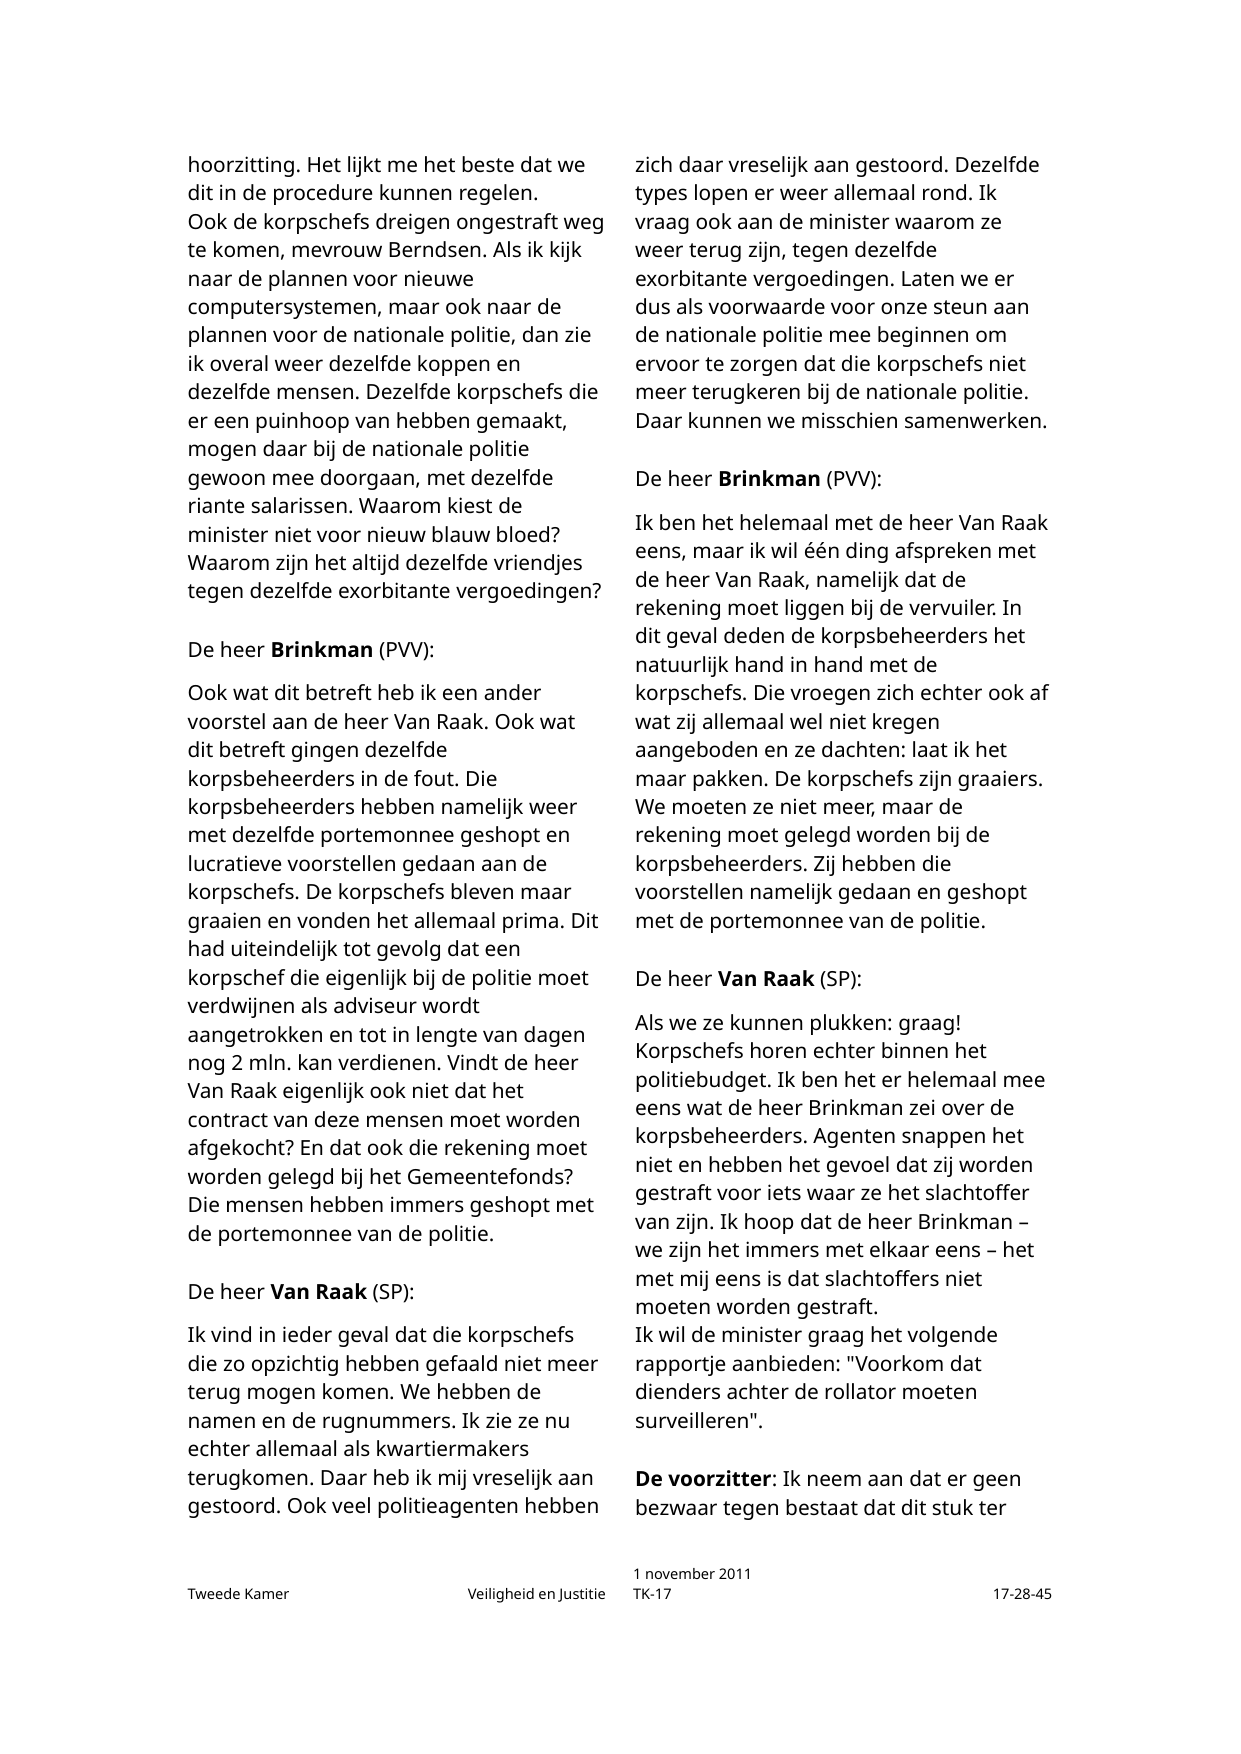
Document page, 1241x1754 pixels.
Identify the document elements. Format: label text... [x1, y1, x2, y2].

text De heer Van Raak (SP): [635, 964, 1053, 993]
text Ook wat dit betreft heb ik een ander voorstel aan de heer Van Raak. Ook wat dit betreft gingen dezelfde korpsbeheerders in de fout. Die korpsbeheerders hebben namelijk weer met dezelfde portemonnee geshopt en lucratieve voorstellen gedaan aan de korpschefs. De korpschefs bleven maar graaien en vonden het allemaal prima. Dit had uiteindelijk tot gevolg dat een korpschef die eigenlijk bij de politie moet verdwijnen als adviseur wordt aangetrokken en tot in lengte van dagen nog 2 mln. kan verdienen. Vindt de heer Van Raak eigenlijk ook niet dat het contract van deze mensen moet worden afgekocht? En dat ook die rekening moet worden gelegd bij het Gemeentefonds? Die mensen hebben immers geshopt met de portemonnee van de politie. [187, 678, 605, 1247]
text Als we ze kunnen plukken: graag! Korpschefs horen echter binnen het politiebudget. Ik ben het er helemaal mee eens wat de heer Brinkman zei over de korpsbeheerders. Agenten snappen het niet en hebben het gevoel dat zij worden gestraft voor iets waar ze het slachtoffer van zijn. Ik hoop dat de heer Brinkman – we zijn het immers met elkaar eens – het met mij eens is dat slachtoffers niet moeten worden gestraft. [635, 1008, 1053, 1321]
text zich daar vreselijk aan gestoord. Dezelfde types lopen er weer allemaal rond. Ik vraag ook aan de minister waarom ze weer terug zijn, tegen dezelfde exorbitante vergoedingen. Laten we er dus als voorwaarde voor onze steun aan de nationale politie mee beginnen om ervoor te zorgen dat die korpschefs niet meer terugkeren bij de nationale politie. Daar kunnen we misschien samenwerken. [635, 150, 1053, 434]
text Ik wil de minister graag het volgende rapportje aanbieden: "Voorkom dat dienders achter de rollator moeten surveilleren". [635, 1321, 1053, 1434]
text hoorzitting. Het lijkt me het beste dat we dit in de procedure kunnen regelen. [187, 150, 605, 207]
text De voorzitter: Ik neem aan dat er geen bezwaar tegen bestaat dat dit stuk ter [635, 1464, 1053, 1521]
text Ik vind in ieder geval dat die korpschefs die zo opzichtig hebben gefaald niet meer terug mogen komen. We hebben de namen en de rugnummers. Ik zie ze nu echter allemaal als kwartiermakers terugkomen. Daar heb ik mij vreselijk aan gestoord. Ook veel politieagenten hebben [187, 1321, 605, 1520]
text De heer Van Raak (SP): [187, 1277, 605, 1306]
text De heer Brinkman (PVV): [635, 464, 1053, 493]
text Ik ben het helemaal met de heer Van Raak eens, maar ik wil één ding afspreken met de heer Van Raak, namelijk dat de rekening moet liggen bij de vervuiler. In dit geval deden de korpsbeheerders het natuurlijk hand in hand met de korpschefs. Die vroegen zich echter ook af wat zij allemaal wel niet kregen aangeboden en ze dachten: laat ik het maar pakken. De korpschefs zijn graaiers. We moeten ze niet meer, maar de rekening moet gelegd worden bij de korpsbeheerders. Zij hebben die voorstellen namelijk gedaan en geshopt met de portemonnee van de politie. [635, 508, 1053, 934]
text De heer Brinkman (PVV): [187, 635, 605, 663]
text Ook de korpschefs dreigen ongestraft weg te komen, mevrouw Berndsen. Als ik kijk naar de plannen voor nieuwe computersystemen, maar ook naar de plannen voor de nationale politie, dan zie ik overal weer dezelfde koppen en dezelfde mensen. Dezelfde korpschefs die er een puinhoop van hebben gemaakt, mogen daar bij de nationale politie gewoon mee doorgaan, met dezelfde riante salarissen. Waarom kiest de minister niet voor nieuw blauw bloed? Waarom zijn het altijd dezelfde vriendjes tegen dezelfde exorbitante vergoedingen? [187, 207, 605, 605]
